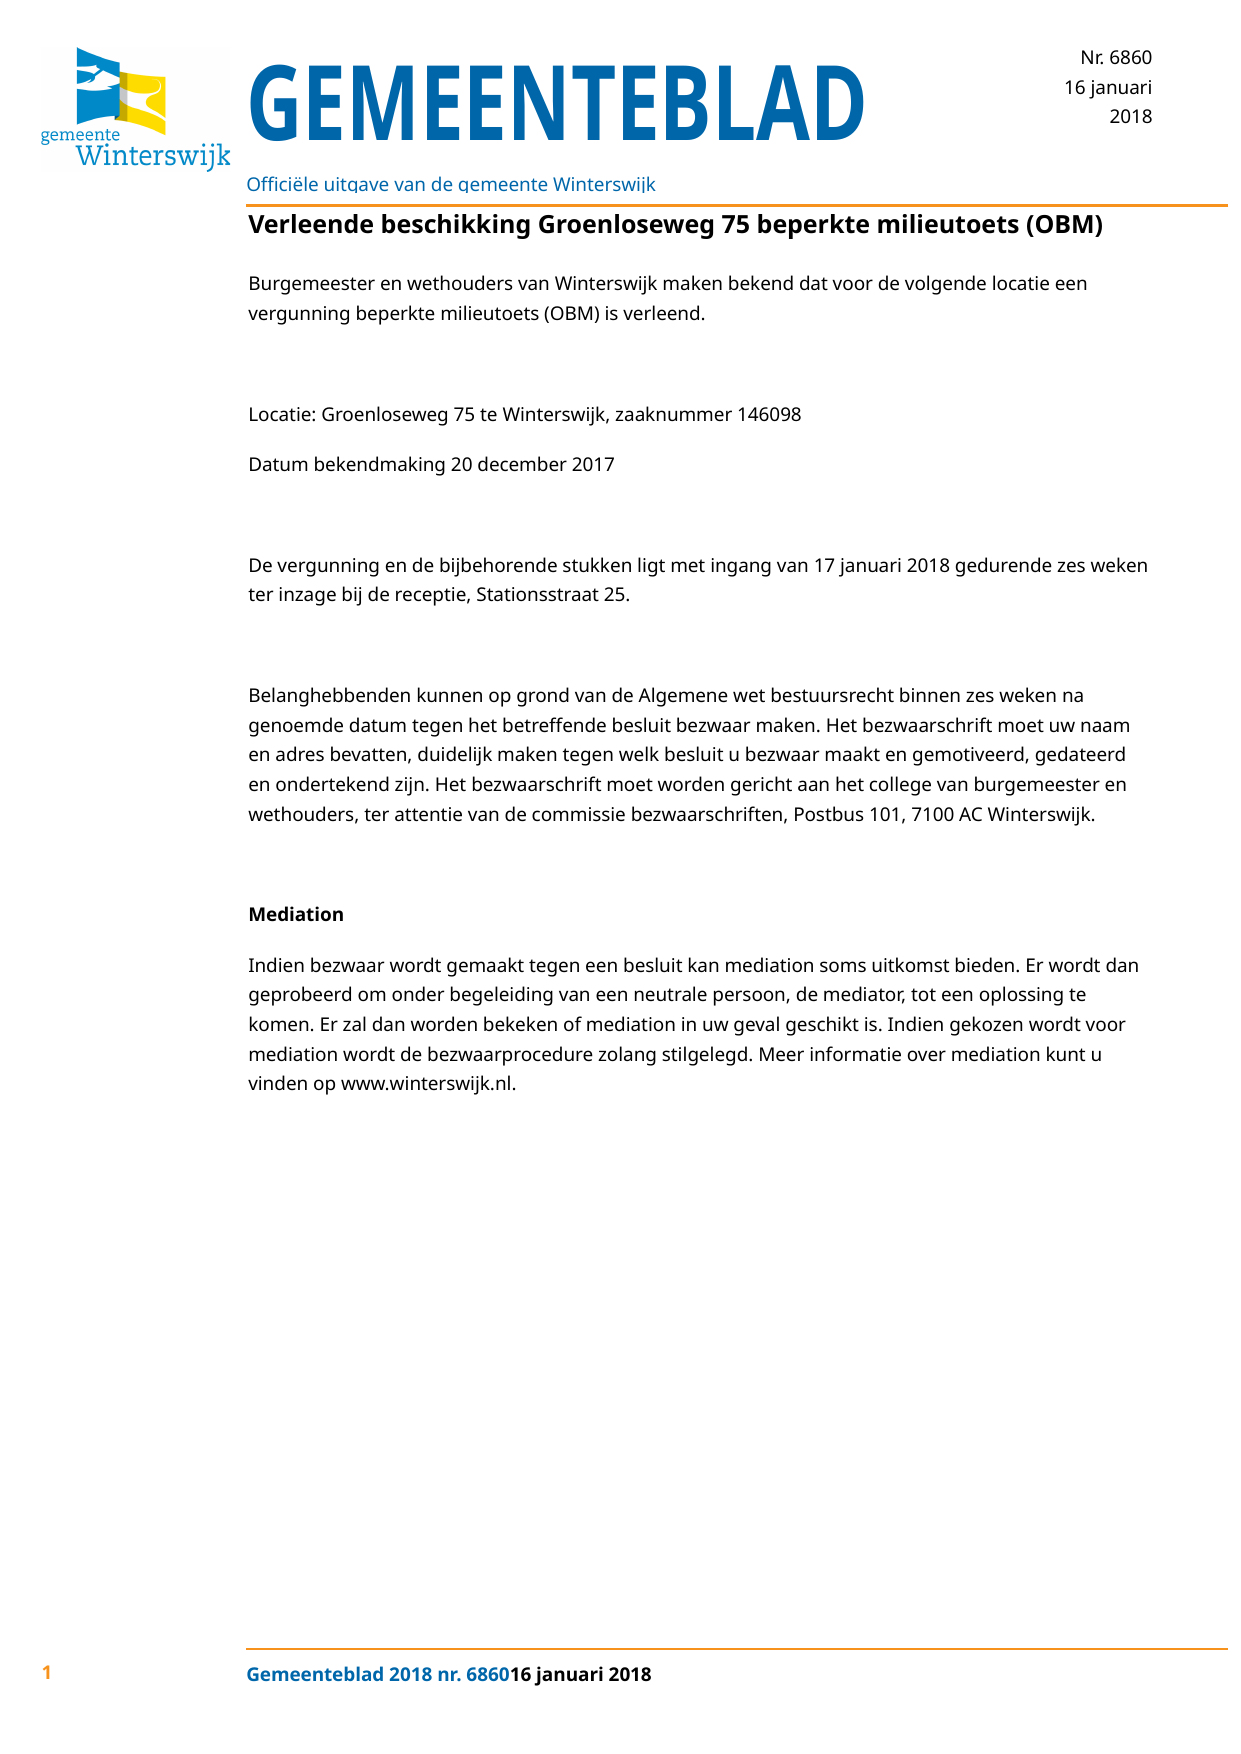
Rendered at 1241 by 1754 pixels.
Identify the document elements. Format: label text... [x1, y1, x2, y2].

text Locatie: Groenloseweg 75 te Winterswijk, zaaknummer 146098 [248, 401, 1152, 426]
text De vergunning en de bijbehorende stukken ligt met ingang van 17 januari 2018 gedurende zes weken ter inzage bij de receptie, Stationsstraat 25. [248, 552, 1152, 607]
text Mediation [248, 902, 1152, 927]
text Indien bezwaar wordt gemaakt tegen een besluit kan mediation soms uitkomst bieden. Er wordt dan geprobeerd om onder begeleiding van een neutrale persoon, de mediator, tot een oplossing te komen. Er zal dan worden bekeken of mediation in uw geval geschikt is. Indien gekozen wordt voor mediation wordt de bezwaarprocedure zolang stilgelegd. Meer informatie over mediation kunt u vinden op www.winterswijk.nl. [248, 952, 1152, 1096]
picture [225, 153, 231, 162]
picture [41, 47, 231, 172]
text Verleende beschikking Groenloseweg 75 beperkte milieutoets (OBM) [248, 207, 1152, 241]
text Belanghebbenden kunnen op grond van de Algemene wet bestuursrecht binnen zes weken na genoemde datum tegen het betreffende besluit bezwaar maken. Het bezwaarschrift moet uw naam en adres bevatten, duidelijk maken tegen welk besluit u bezwaar maakt en gemotiveerd, gedateerd en ondertekend zijn. Het bezwaarschrift moet worden gericht aan het college van burgemeester en wethouders, ter attentie van de commissie bezwaarschriften, Postbus 101, 7100 AC Winterswijk. [248, 682, 1152, 826]
text Datum bekendmaking 20 december 2017 [248, 451, 1152, 477]
text Burgemeester en wethouders van Winterswijk maken bekend dat voor de volgende locatie een vergunning beperkte milieutoets (OBM) is verleend. [248, 270, 1152, 326]
